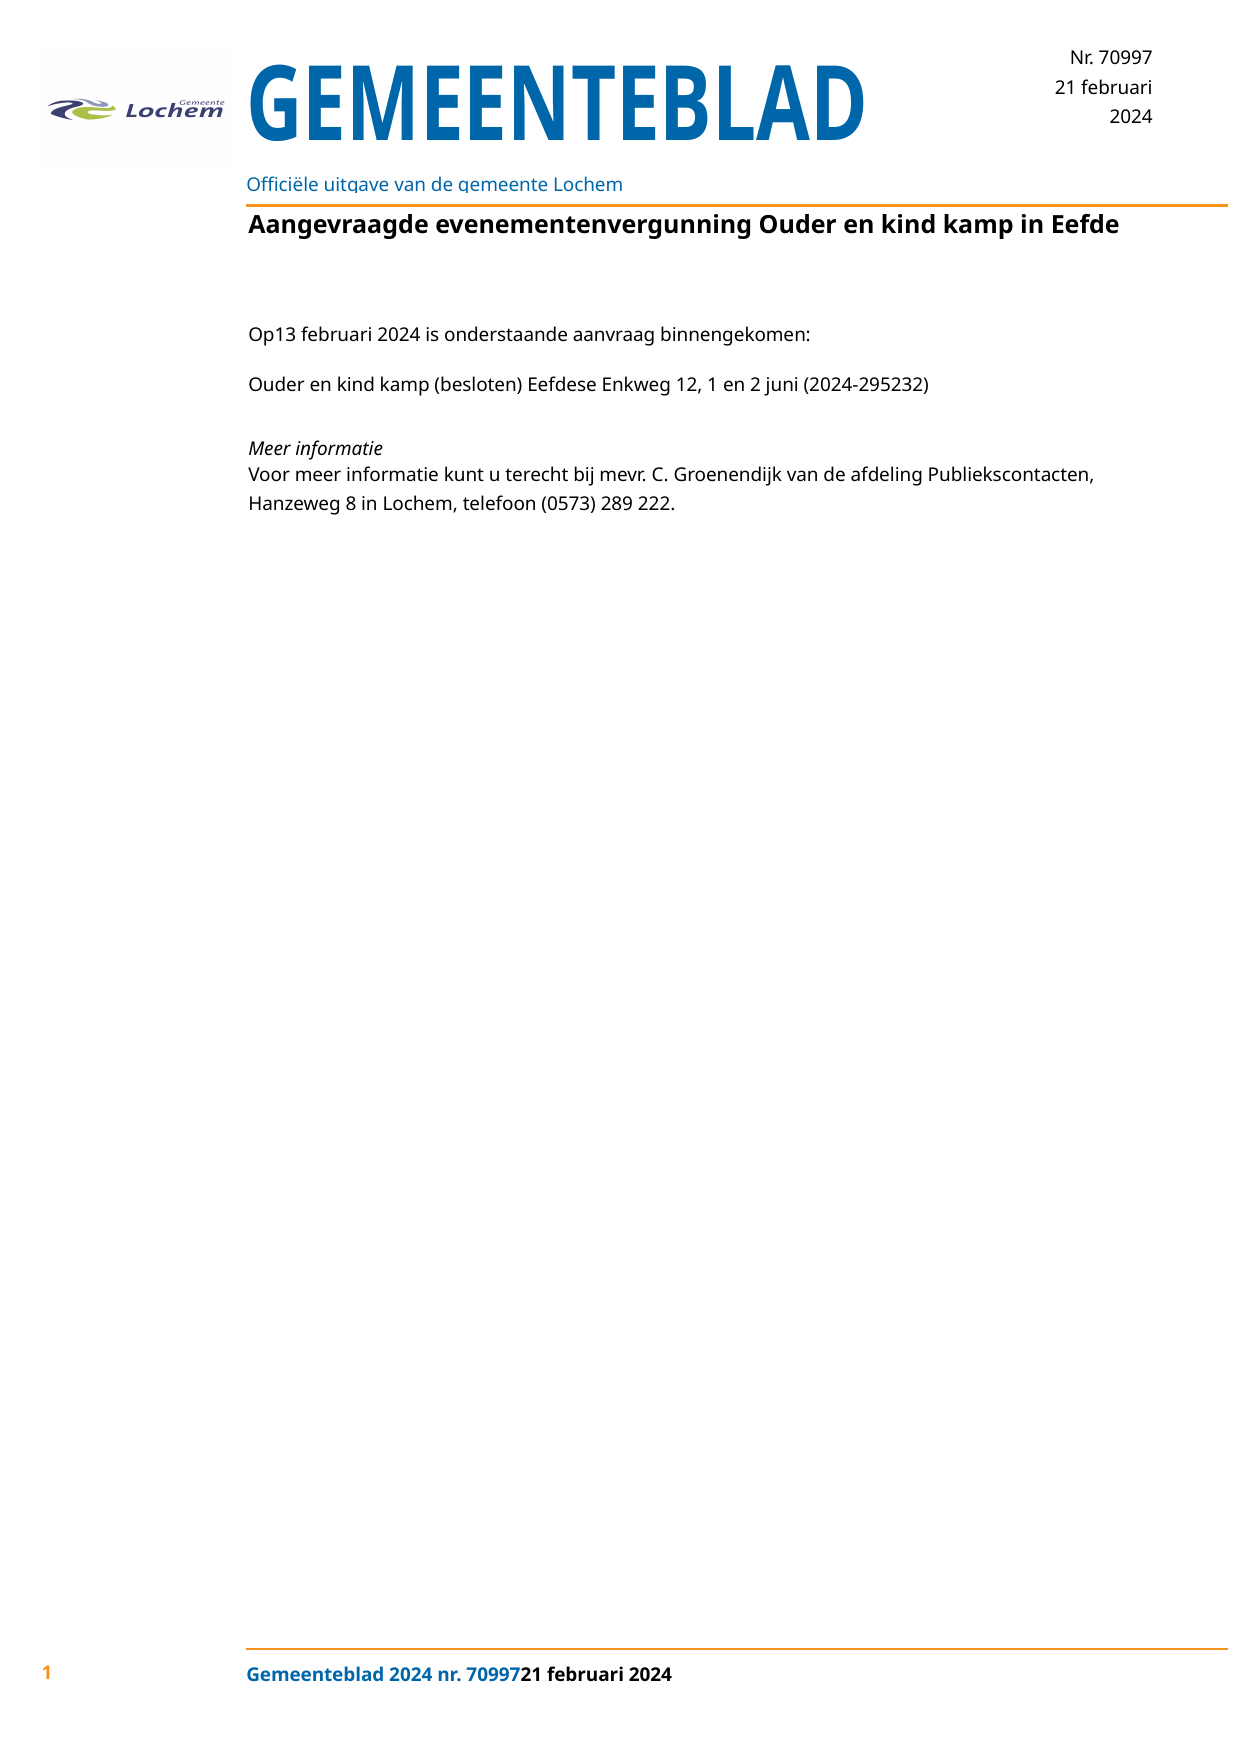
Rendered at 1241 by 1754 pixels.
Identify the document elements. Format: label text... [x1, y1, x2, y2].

text Aangevraagde evenementenvergunning Ouder en kind kamp in Eefde [248, 207, 1152, 241]
text Voor meer informatie kunt u terecht bij mevr. C. Groenendijk van de afdeling Publiekscontacten, Hanzeweg 8 in Lochem, telefoon (0573) 289 222. [248, 461, 1152, 516]
text Op13 februari 2024 is onderstaande aanvraag binnengekomen: [248, 321, 1152, 346]
text Ouder en kind kamp (besloten) Eefdese Enkweg 12, 1 en 2 juni (2024-295232) [248, 371, 1152, 397]
text Meer informatie [248, 435, 1152, 461]
picture [41, 47, 231, 172]
